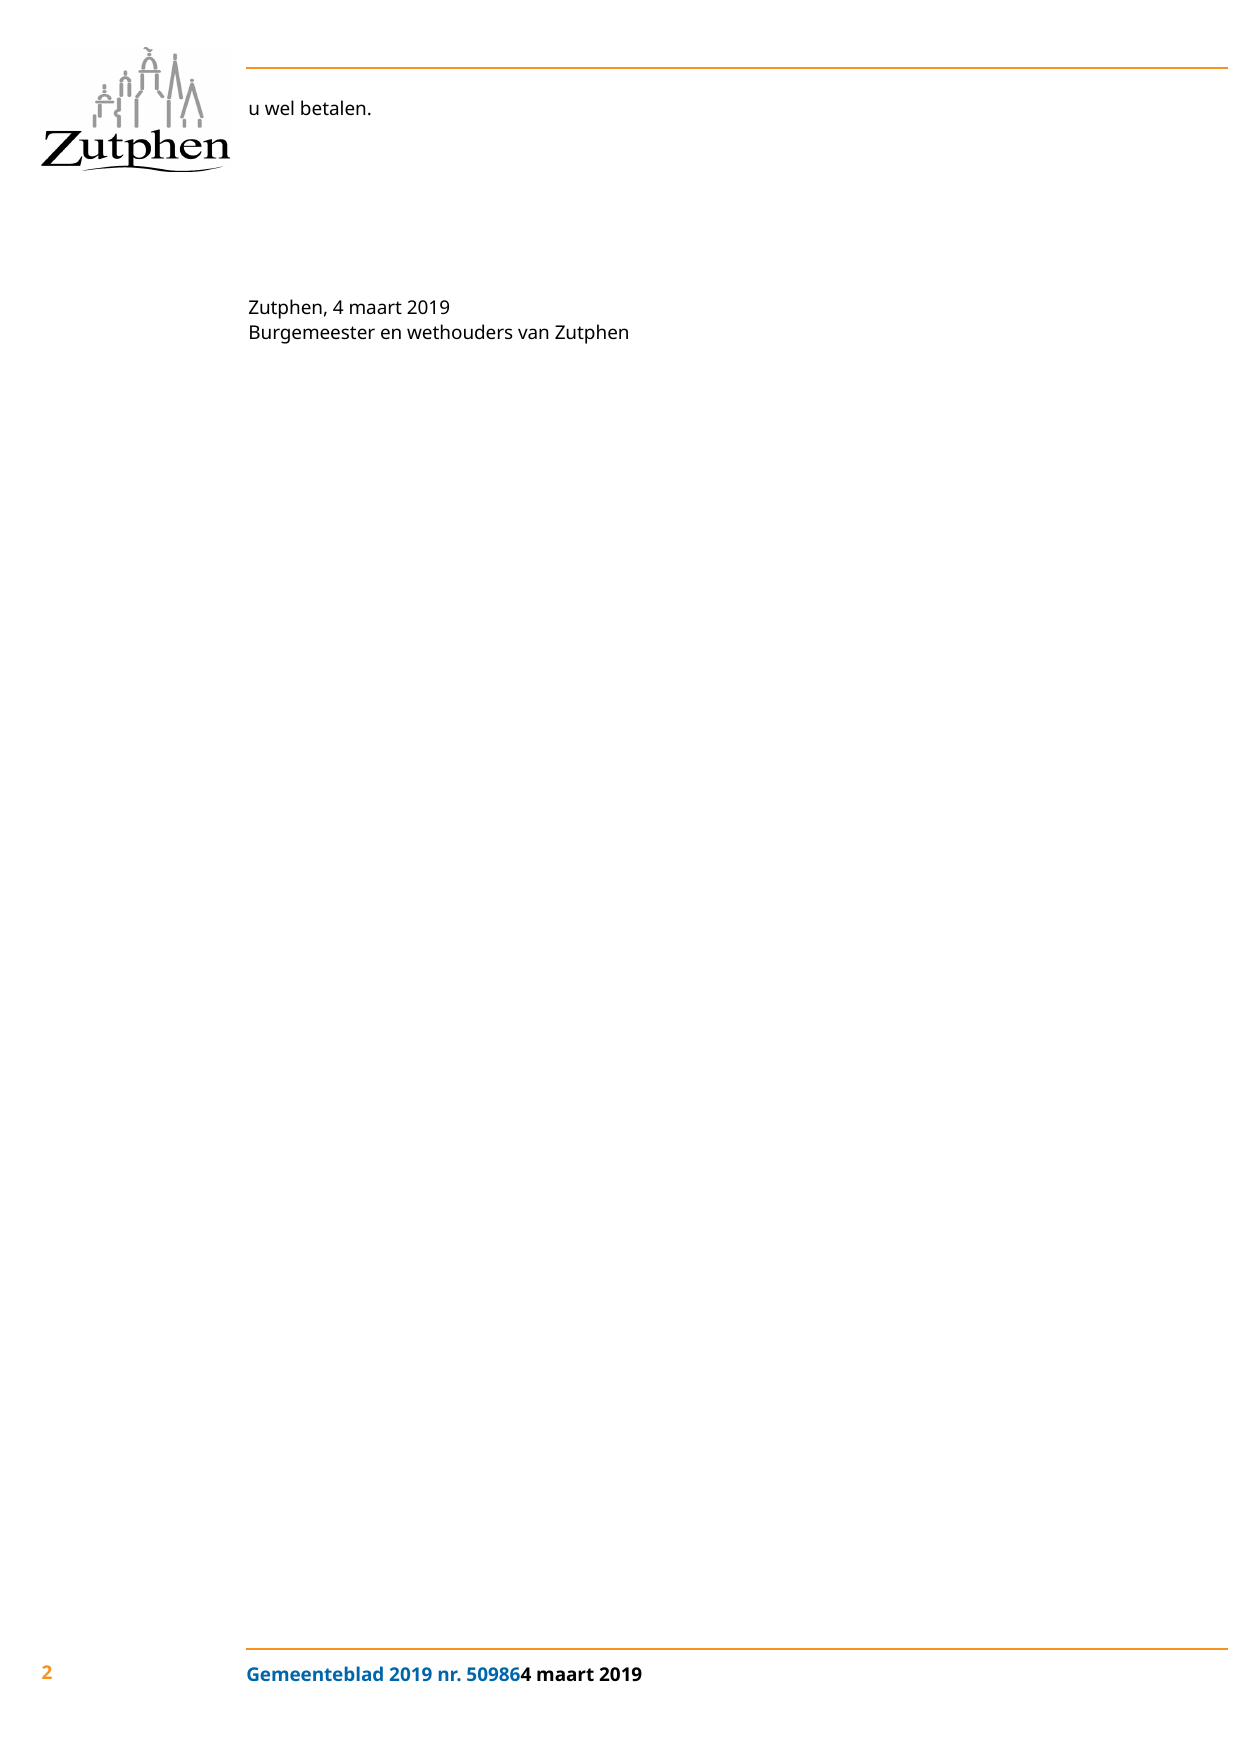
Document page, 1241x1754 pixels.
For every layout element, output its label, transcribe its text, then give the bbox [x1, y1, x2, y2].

picture [41, 47, 231, 172]
text Burgemeester en wethouders van Zutphen [248, 319, 1152, 345]
text u wel betalen. [248, 95, 1152, 121]
text Zutphen, 4 maart 2019 [248, 294, 1152, 319]
